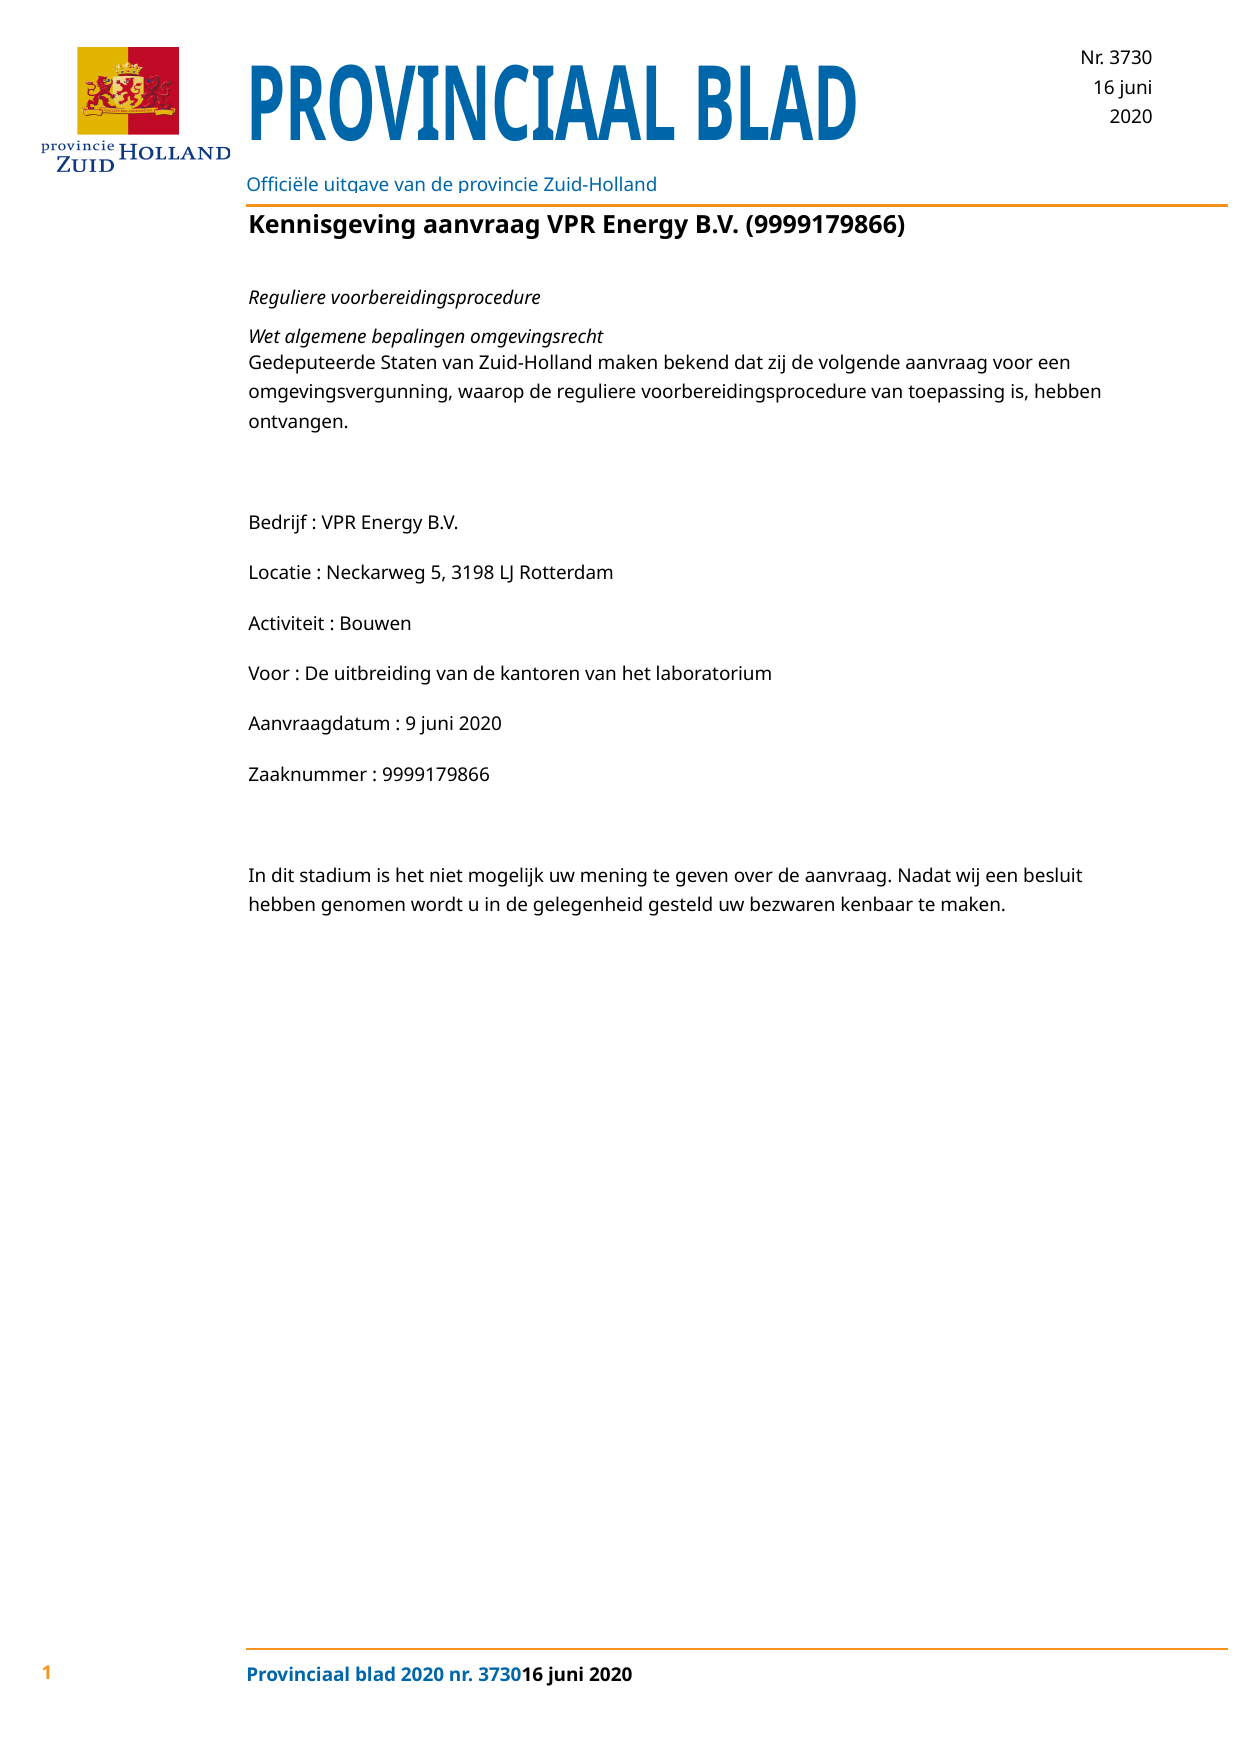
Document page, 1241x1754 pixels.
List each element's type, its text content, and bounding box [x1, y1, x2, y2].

text Kennisgeving aanvraag VPR Energy B.V. (9999179866) [248, 207, 1152, 241]
text In dit stadium is het niet mogelijk uw mening te geven over de aanvraag. Nadat wij een besluit hebben genomen wordt u in de gelegenheid gesteld uw bezwaren kenbaar te maken. [248, 862, 1152, 917]
text Gedeputeerde Staten van Zuid-Holland maken bekend dat zij de volgende aanvraag voor een omgevingsvergunning, waarop de reguliere voorbereidingsprocedure van toepassing is, hebben ontvangen. [248, 349, 1152, 434]
text Zaaknummer : 9999179866 [248, 761, 1152, 787]
text Locatie : Neckarweg 5, 3198 LJ Rotterdam [248, 559, 1152, 585]
text Wet algemene bepalingen omgevingsrecht [248, 323, 1152, 349]
text Activiteit : Bouwen [248, 610, 1152, 635]
text Bedrijf : VPR Energy B.V. [248, 509, 1152, 534]
text Aanvraagdatum : 9 juni 2020 [248, 711, 1152, 736]
picture [41, 47, 231, 172]
text Reguliere voorbereidingsprocedure [248, 284, 1152, 309]
text Voor : De uitbreiding van de kantoren van het laboratorium [248, 660, 1152, 686]
